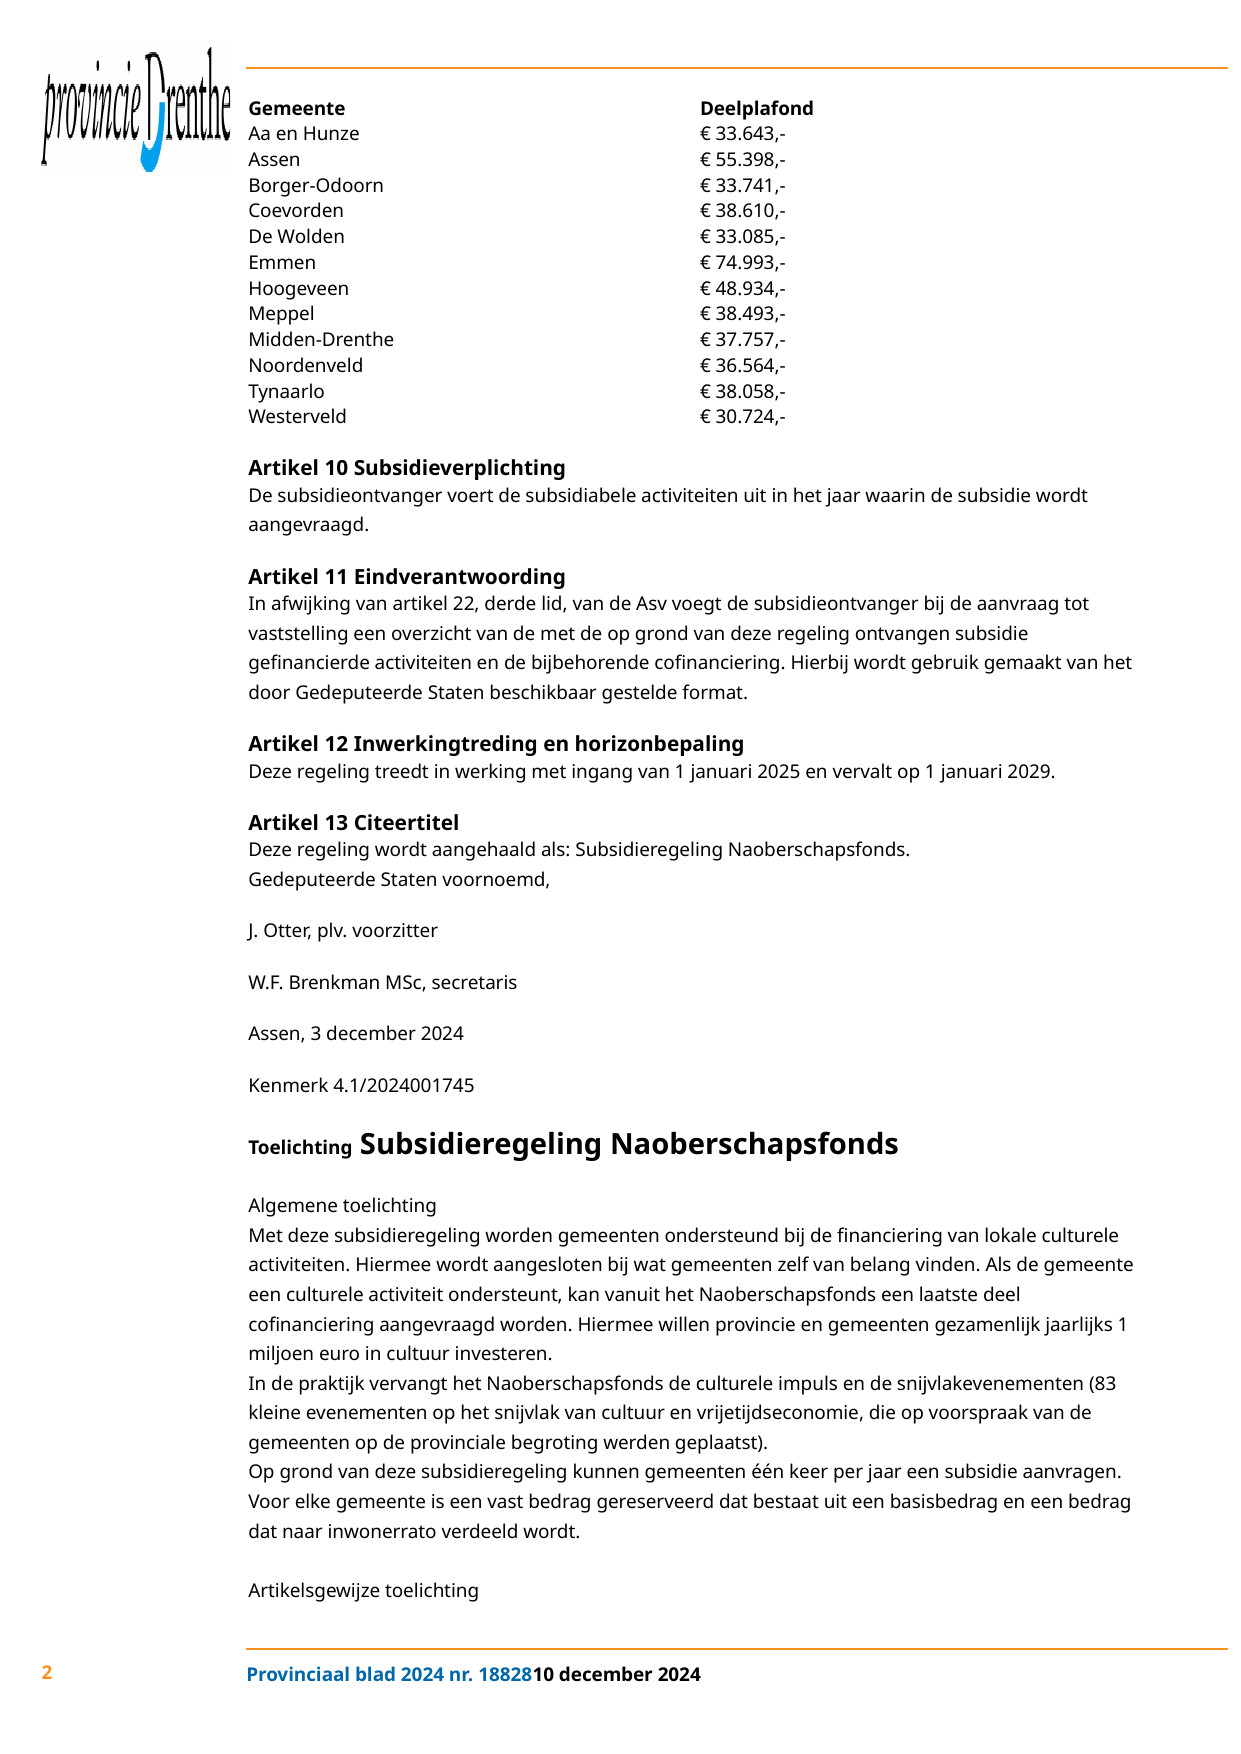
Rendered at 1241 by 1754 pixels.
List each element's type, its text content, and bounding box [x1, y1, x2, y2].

table_cell Meppel [248, 301, 700, 326]
table_cell € 33.085,- [700, 224, 1152, 249]
text Artikel 13 Citeertitel [248, 808, 1152, 837]
table_cell Midden-Drenthe [248, 326, 700, 352]
table_header Gemeente [248, 95, 700, 121]
table_cell € 38.058,- [700, 378, 1152, 403]
table_cell Noordenveld [248, 352, 700, 378]
table_cell € 36.564,- [700, 352, 1152, 378]
table_cell Borger-Odoorn [248, 172, 700, 198]
table_cell Westerveld [248, 404, 700, 429]
text Gedeputeerde Staten voornoemd, [248, 866, 1152, 892]
table_cell Coevorden [248, 198, 700, 223]
table_cell Assen [248, 146, 700, 172]
text Toelichting Subsidieregeling Naoberschapsfonds [248, 1123, 1152, 1163]
table_cell € 33.643,- [700, 121, 1152, 146]
text In de praktijk vervangt het Naoberschapsfonds de culturele impuls en de snijvlakevenementen (83 kleine evenementen op het snijvlak van cultuur en vrijetijdseconomie, die op voorspraak van de gemeenten op de provinciale begroting werden geplaatst). [248, 1370, 1152, 1455]
text J. Otter, plv. voorzitter [248, 918, 1152, 943]
text Artikelsgewijze toelichting [248, 1577, 1152, 1603]
table_cell Aa en Hunze [248, 121, 700, 146]
table_cell € 74.993,- [700, 249, 1152, 275]
text Artikel 11 Eindverantwoording [248, 562, 1152, 590]
text W.F. Brenkman MSc, secretaris [248, 969, 1152, 995]
table_cell € 48.934,- [700, 275, 1152, 301]
table_cell De Wolden [248, 224, 700, 249]
table_cell € 33.741,- [700, 172, 1152, 198]
text Deze regeling wordt aangehaald als: Subsidieregeling Naoberschapsfonds. [248, 837, 1152, 862]
table_cell € 30.724,- [700, 404, 1152, 429]
text Artikel 10 Subsidieverplichting [248, 453, 1152, 482]
picture [41, 47, 231, 172]
text De subsidieontvanger voert de subsidiabele activiteiten uit in het jaar waarin de subsidie wordt aangevraagd. [248, 482, 1152, 537]
text Deze regeling treedt in werking met ingang van 1 januari 2025 en vervalt op 1 januari 2029. [248, 758, 1152, 783]
text Algemene toelichting [248, 1192, 1152, 1218]
table_header Deelplafond [700, 95, 1152, 121]
table_cell € 37.757,- [700, 326, 1152, 352]
text Op grond van deze subsidieregeling kunnen gemeenten één keer per jaar een subsidie aanvragen. Voor elke gemeente is een vast bedrag gereserveerd dat bestaat uit een basisbedrag en een bedrag dat naar inwonerrato verdeeld wordt. [248, 1459, 1152, 1543]
text Met deze subsidieregeling worden gemeenten ondersteund bij de financiering van lokale culturele activiteiten. Hiermee wordt aangesloten bij wat gemeenten zelf van belang vinden. Als de gemeente een culturele activiteit ondersteunt, kan vanuit het Naoberschapsfonds een laatste deel cofinanciering aangevraagd worden. Hiermee willen provincie en gemeenten gezamenlijk jaarlijks 1 miljoen euro in cultuur investeren. [248, 1222, 1152, 1366]
table_cell Hoogeveen [248, 275, 700, 301]
text Kenmerk 4.1/2024001745 [248, 1072, 1152, 1098]
text Artikel 12 Inwerkingtreding en horizonbepaling [248, 729, 1152, 758]
text Assen, 3 december 2024 [248, 1021, 1152, 1046]
text In afwijking van artikel 22, derde lid, van de Asv voegt de subsidieontvanger bij de aanvraag tot vaststelling een overzicht van de met de op grond van deze regeling ontvangen subsidie gefinancierde activiteiten en de bijbehorende cofinanciering. Hierbij wordt gebruik gemaakt van het door Gedeputeerde Staten beschikbaar gestelde format. [248, 590, 1152, 705]
table_cell Emmen [248, 249, 700, 275]
table_cell € 55.398,- [700, 146, 1152, 172]
table_cell € 38.493,- [700, 301, 1152, 326]
table_cell Tynaarlo [248, 378, 700, 403]
table_cell € 38.610,- [700, 198, 1152, 223]
